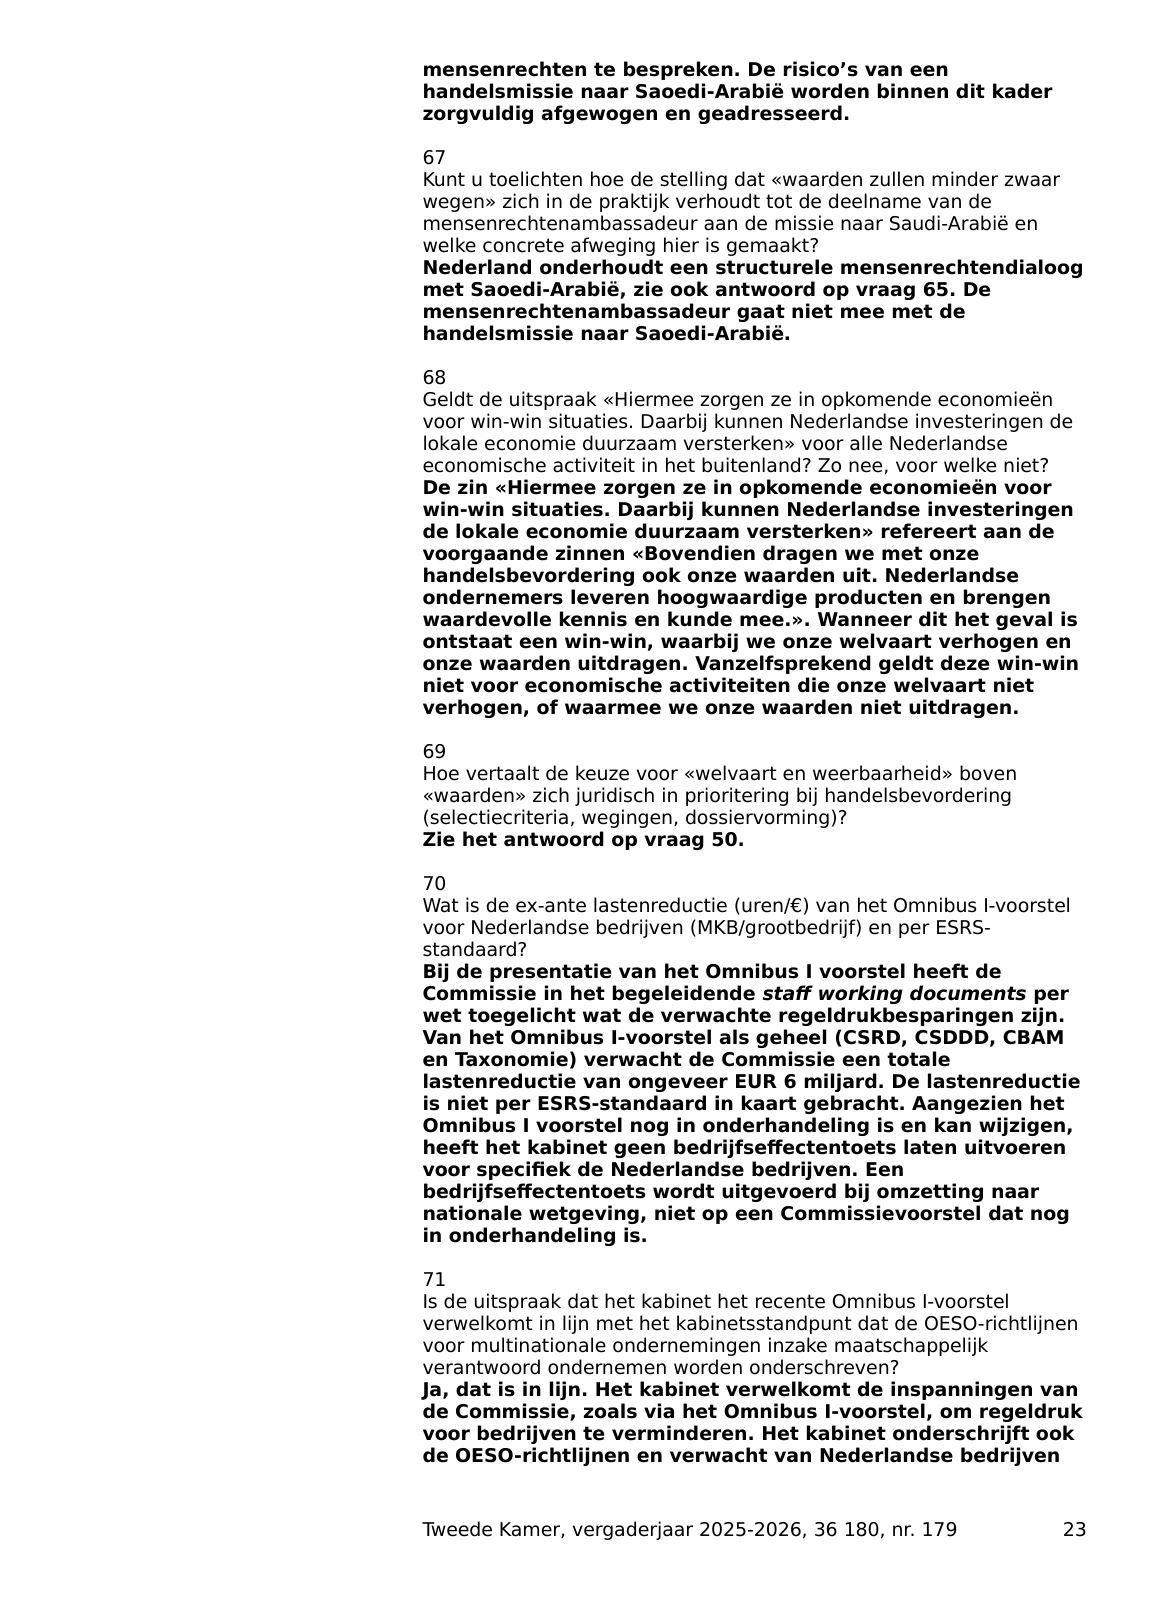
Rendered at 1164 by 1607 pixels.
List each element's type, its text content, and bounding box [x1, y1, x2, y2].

text mensenrechten te bespreken. De risico’s van een handelsmissie naar Saoedi-Arabië worden binnen dit kader zorgvuldig afgewogen en geadresseerd. [422, 59, 1087, 125]
text Kunt u toelichten hoe de stelling dat «waarden zullen minder zwaar wegen» zich in de praktijk verhoudt tot de deelname van de mensenrechtenambassadeur aan de missie naar Saudi-Arabië en welke concrete afweging hier is gemaakt? [422, 169, 1087, 257]
text 71 [422, 1269, 1087, 1291]
text De zin «Hiermee zorgen ze in opkomende economieën voor win-win situaties. Daarbij kunnen Nederlandse investeringen de lokale economie duurzaam versterken» refereert aan de voorgaande zinnen «Bovendien dragen we met onze handelsbevordering ook onze waarden uit. Nederlandse ondernemers leveren hoogwaardige producten en brengen waardevolle kennis en kunde mee.». Wanneer dit het geval is ontstaat een win-win, waarbij we onze welvaart verhogen en onze waarden uitdragen. Vanzelfsprekend geldt deze win-win niet voor economische activiteiten die onze welvaart niet verhogen, of waarmee we onze waarden niet uitdragen. [422, 477, 1087, 719]
text Zie het antwoord op vraag 50. [422, 829, 1087, 851]
text 70 [422, 873, 1087, 895]
text Bij de presentatie van het Omnibus I voorstel heeft de Commissie in het begeleidende staff working documents per wet toegelicht wat de verwachte regeldrukbesparingen zijn. Van het Omnibus I-voorstel als geheel (CSRD, CSDDD, CBAM en Taxonomie) verwacht de Commissie een totale lastenreductie van ongeveer EUR 6 miljard. De lastenreductie is niet per ESRS-standaard in kaart gebracht. Aangezien het Omnibus I voorstel nog in onderhandeling is en kan wijzigen, heeft het kabinet geen bedrijfseffectentoets laten uitvoeren voor specifiek de Nederlandse bedrijven. Een bedrijfseffectentoets wordt uitgevoerd bij omzetting naar nationale wetgeving, niet op een Commissievoorstel dat nog in onderhandeling is. [422, 961, 1087, 1247]
text Wat is de ex-ante lastenreductie (uren/€) van het Omnibus I-voorstel voor Nederlandse bedrijven (MKB/grootbedrijf) en per ESRS-standaard? [422, 895, 1087, 961]
text 69 [422, 741, 1087, 763]
text Geldt de uitspraak «Hiermee zorgen ze in opkomende economieën voor win-win situaties. Daarbij kunnen Nederlandse investeringen de lokale economie duurzaam versterken» voor alle Nederlandse economische activiteit in het buitenland? Zo nee, voor welke niet? [422, 389, 1087, 477]
text Nederland onderhoudt een structurele mensenrechtendialoog met Saoedi-Arabië, zie ook antwoord op vraag 65. De mensenrechtenambassadeur gaat niet mee met de handelsmissie naar Saoedi-Arabië. [422, 257, 1087, 345]
text Ja, dat is in lijn. Het kabinet verwelkomt de inspanningen van de Commissie, zoals via het Omnibus I-voorstel, om regeldruk voor bedrijven te verminderen. Het kabinet onderschrijft ook de OESO-richtlijnen en verwacht van Nederlandse bedrijven [422, 1379, 1087, 1467]
text Hoe vertaalt de keuze voor «welvaart en weerbaarheid» boven «waarden» zich juridisch in prioritering bij handelsbevordering (selectiecriteria, wegingen, dossiervorming)? [422, 763, 1087, 829]
text 67 [422, 147, 1087, 169]
text Is de uitspraak dat het kabinet het recente Omnibus I-voorstel verwelkomt in lijn met het kabinetsstandpunt dat de OESO-richtlijnen voor multinationale ondernemingen inzake maatschappelijk verantwoord ondernemen worden onderschreven? [422, 1291, 1087, 1379]
text 68 [422, 367, 1087, 389]
